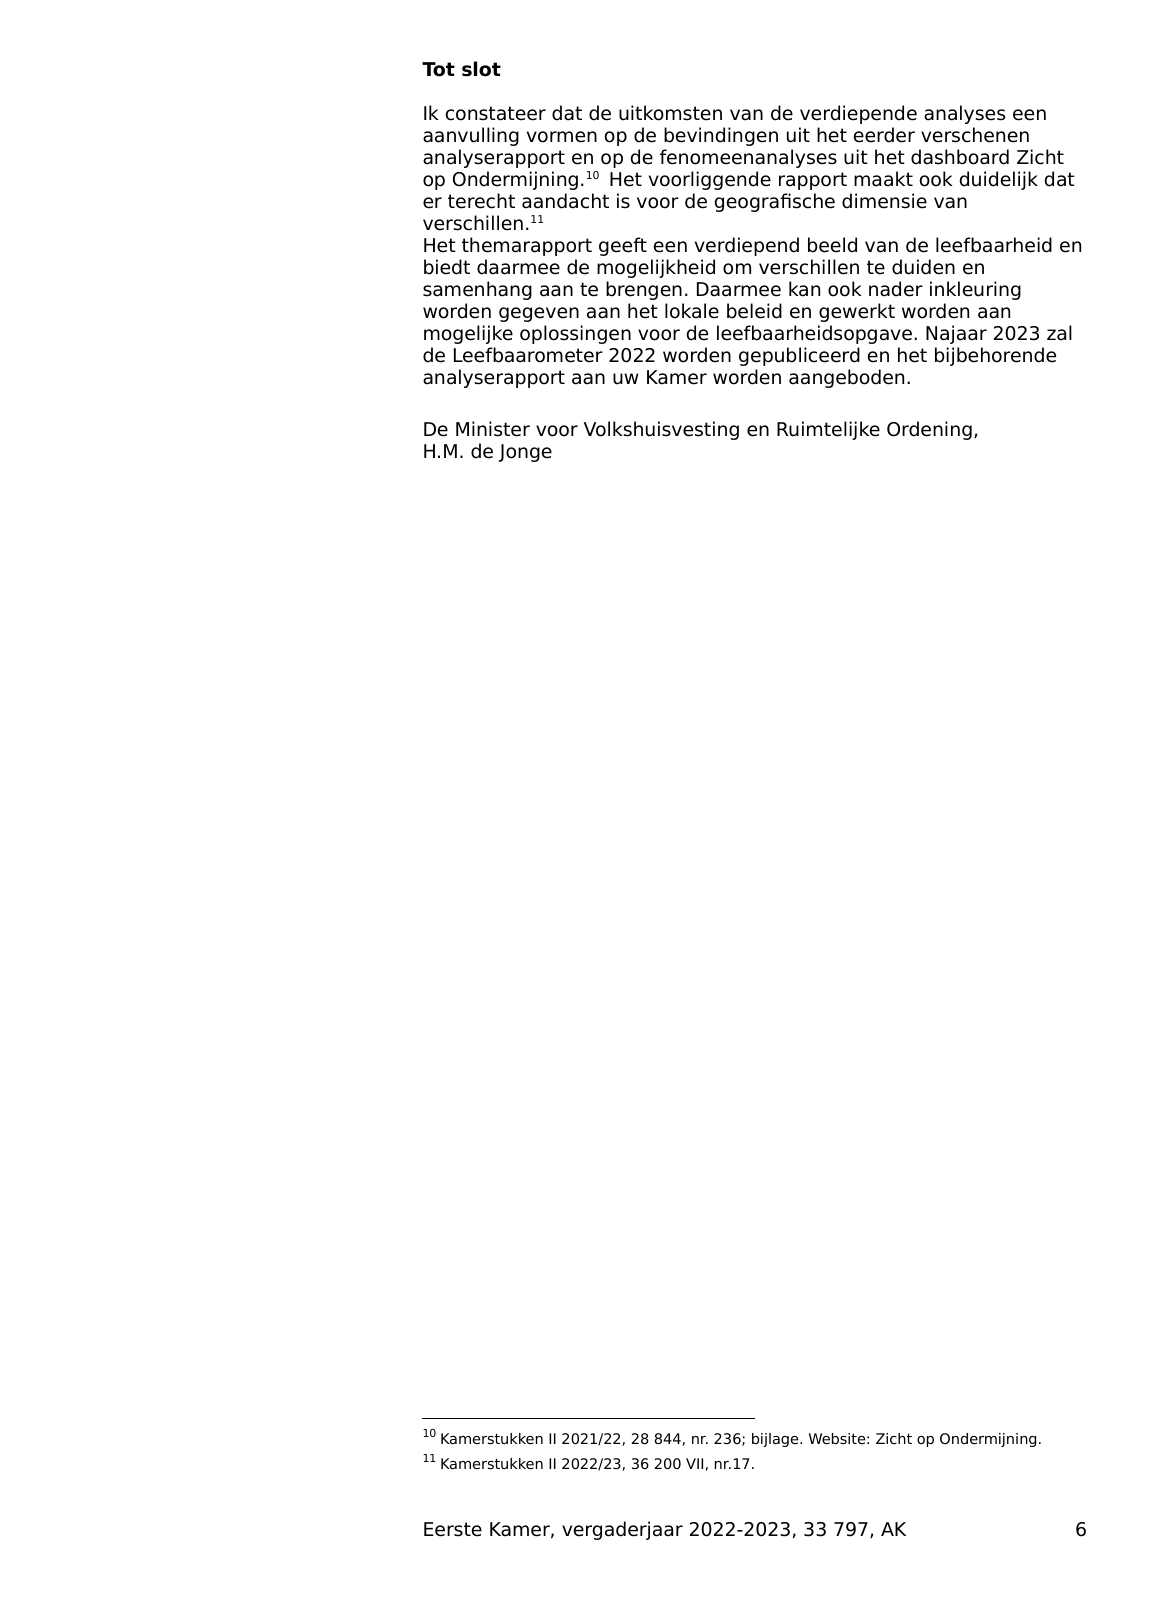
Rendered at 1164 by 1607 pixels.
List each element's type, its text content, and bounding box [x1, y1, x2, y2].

text De Minister voor Volkshuisvesting en Ruimtelijke Ordening, H.M. de Jonge [422, 419, 1087, 463]
subtitle Tot slot [422, 59, 1087, 81]
text Kamerstukken II 2022/23, 36 200 VII, nr.17. [422, 1452, 1087, 1474]
text Ik constateer dat de uitkomsten van de verdiepende analyses een aanvulling vormen op de bevindingen uit het eerder verschenen analyserapport en op de fenomeenanalyses uit het dashboard Zicht op Ondermijning. Het voorliggende rapport maakt ook duidelijk dat er terecht aandacht is voor de geografische dimensie van verschillen. [422, 103, 1087, 235]
text Het themarapport geeft een verdiepend beeld van de leefbaarheid en biedt daarmee de mogelijkheid om verschillen te duiden en samenhang aan te brengen. Daarmee kan ook nader inkleuring worden gegeven aan het lokale beleid en gewerkt worden aan mogelijke oplossingen voor de leefbaarheidsopgave. Najaar 2023 zal de Leefbaarometer 2022 worden gepubliceerd en het bijbehorende analyserapport aan uw Kamer worden aangeboden. [422, 235, 1087, 389]
text Kamerstukken II 2021/22, 28 844, nr. 236; bijlage. Website: Zicht op Ondermijning. [422, 1427, 1087, 1449]
